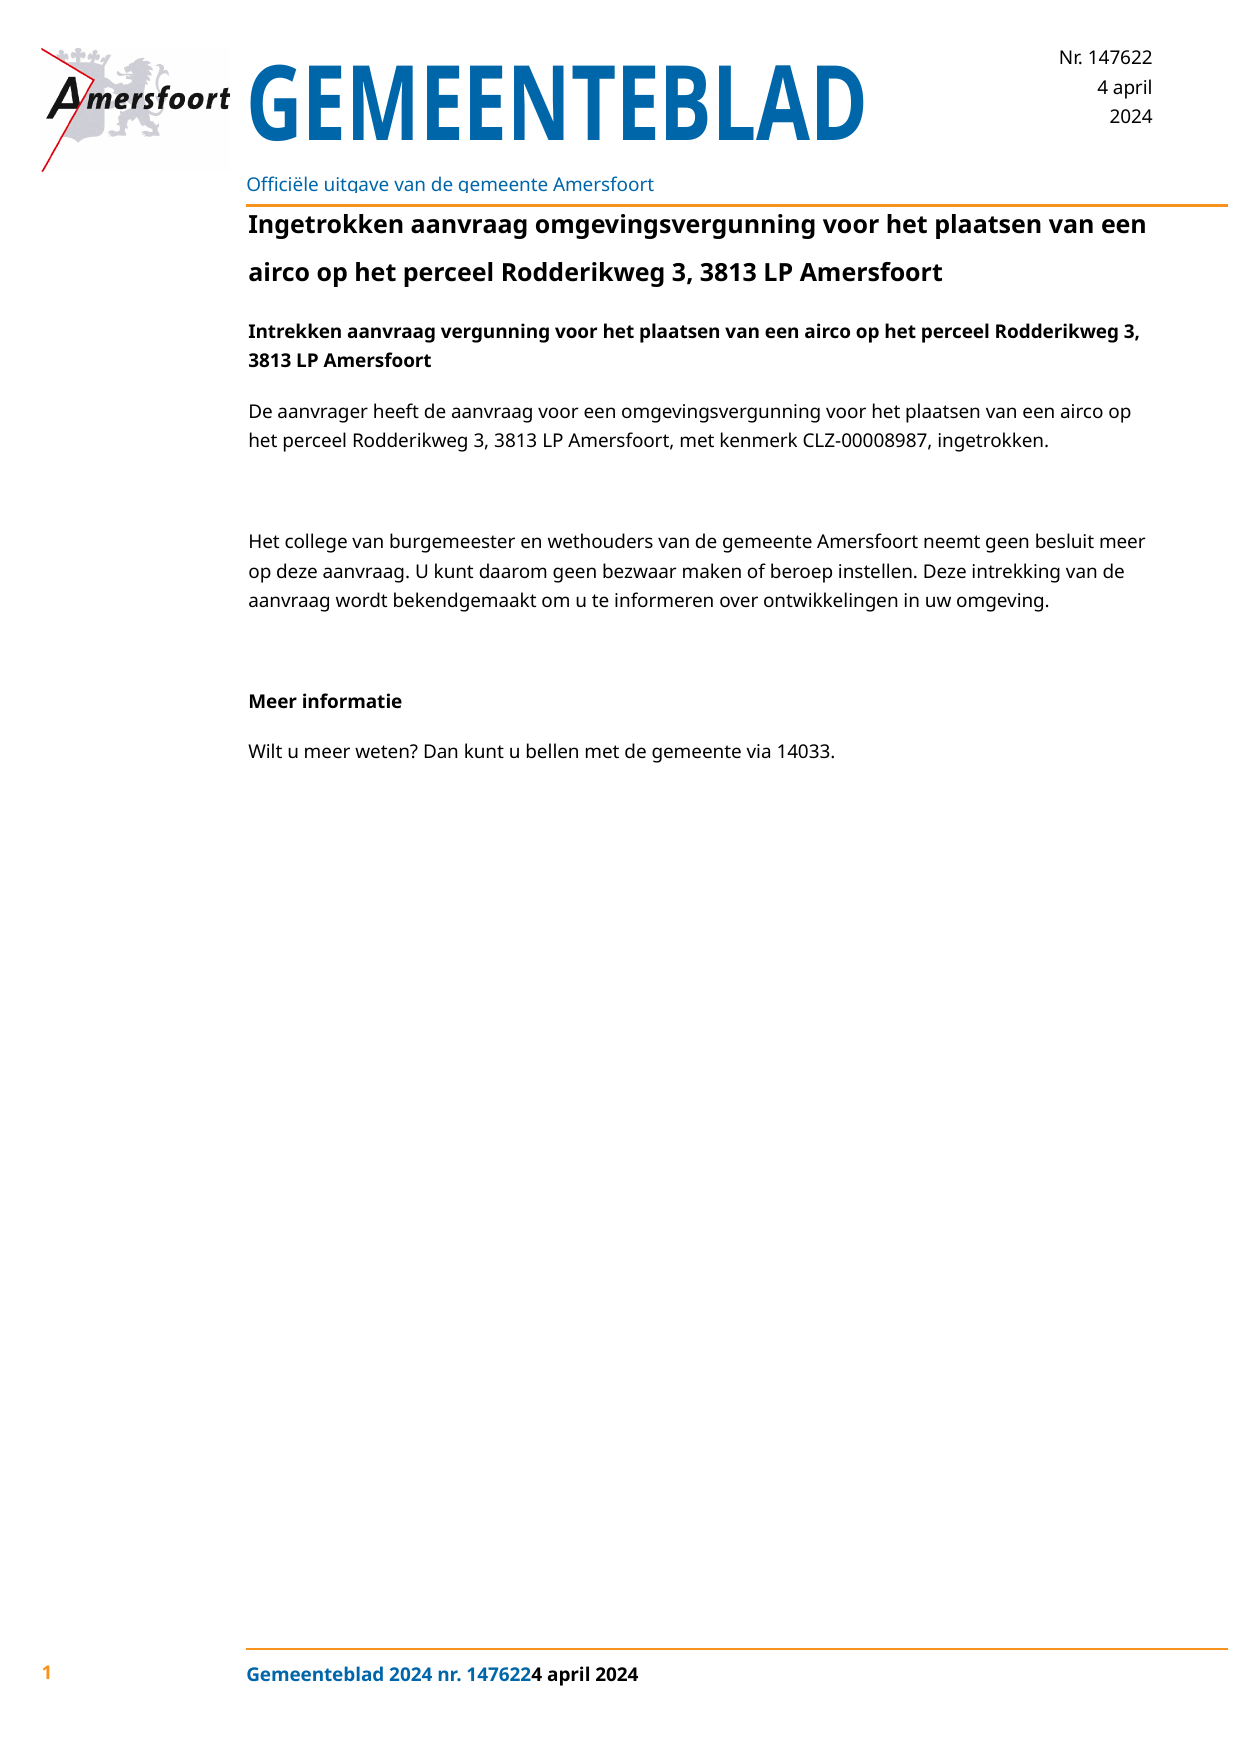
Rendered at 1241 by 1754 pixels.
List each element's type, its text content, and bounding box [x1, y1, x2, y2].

text Wilt u meer weten? Dan kunt u bellen met de gemeente via 14033. [248, 739, 1152, 764]
text Intrekken aanvraag vergunning voor het plaatsen van een airco op het perceel Rodderikweg 3, 3813 LP Amersfoort [248, 318, 1152, 373]
text De aanvrager heeft de aanvraag voor een omgevingsvergunning voor het plaatsen van een airco op het perceel Rodderikweg 3, 3813 LP Amersfoort, met kenmerk CLZ-00008987, ingetrokken. [248, 398, 1152, 453]
text Ingetrokken aanvraag omgevingsvergunning voor het plaatsen van een airco op het perceel Rodderikweg 3, 3813 LP Amersfoort [248, 207, 1152, 288]
text Meer informatie [248, 688, 1152, 714]
picture [41, 47, 231, 172]
text Het college van burgemeester en wethouders van de gemeente Amersfoort neemt geen besluit meer op deze aanvraag. U kunt daarom geen bezwaar maken of beroep instellen. Deze intrekking van de aanvraag wordt bekendgemaakt om u te informeren over ontwikkelingen in uw omgeving. [248, 528, 1152, 613]
